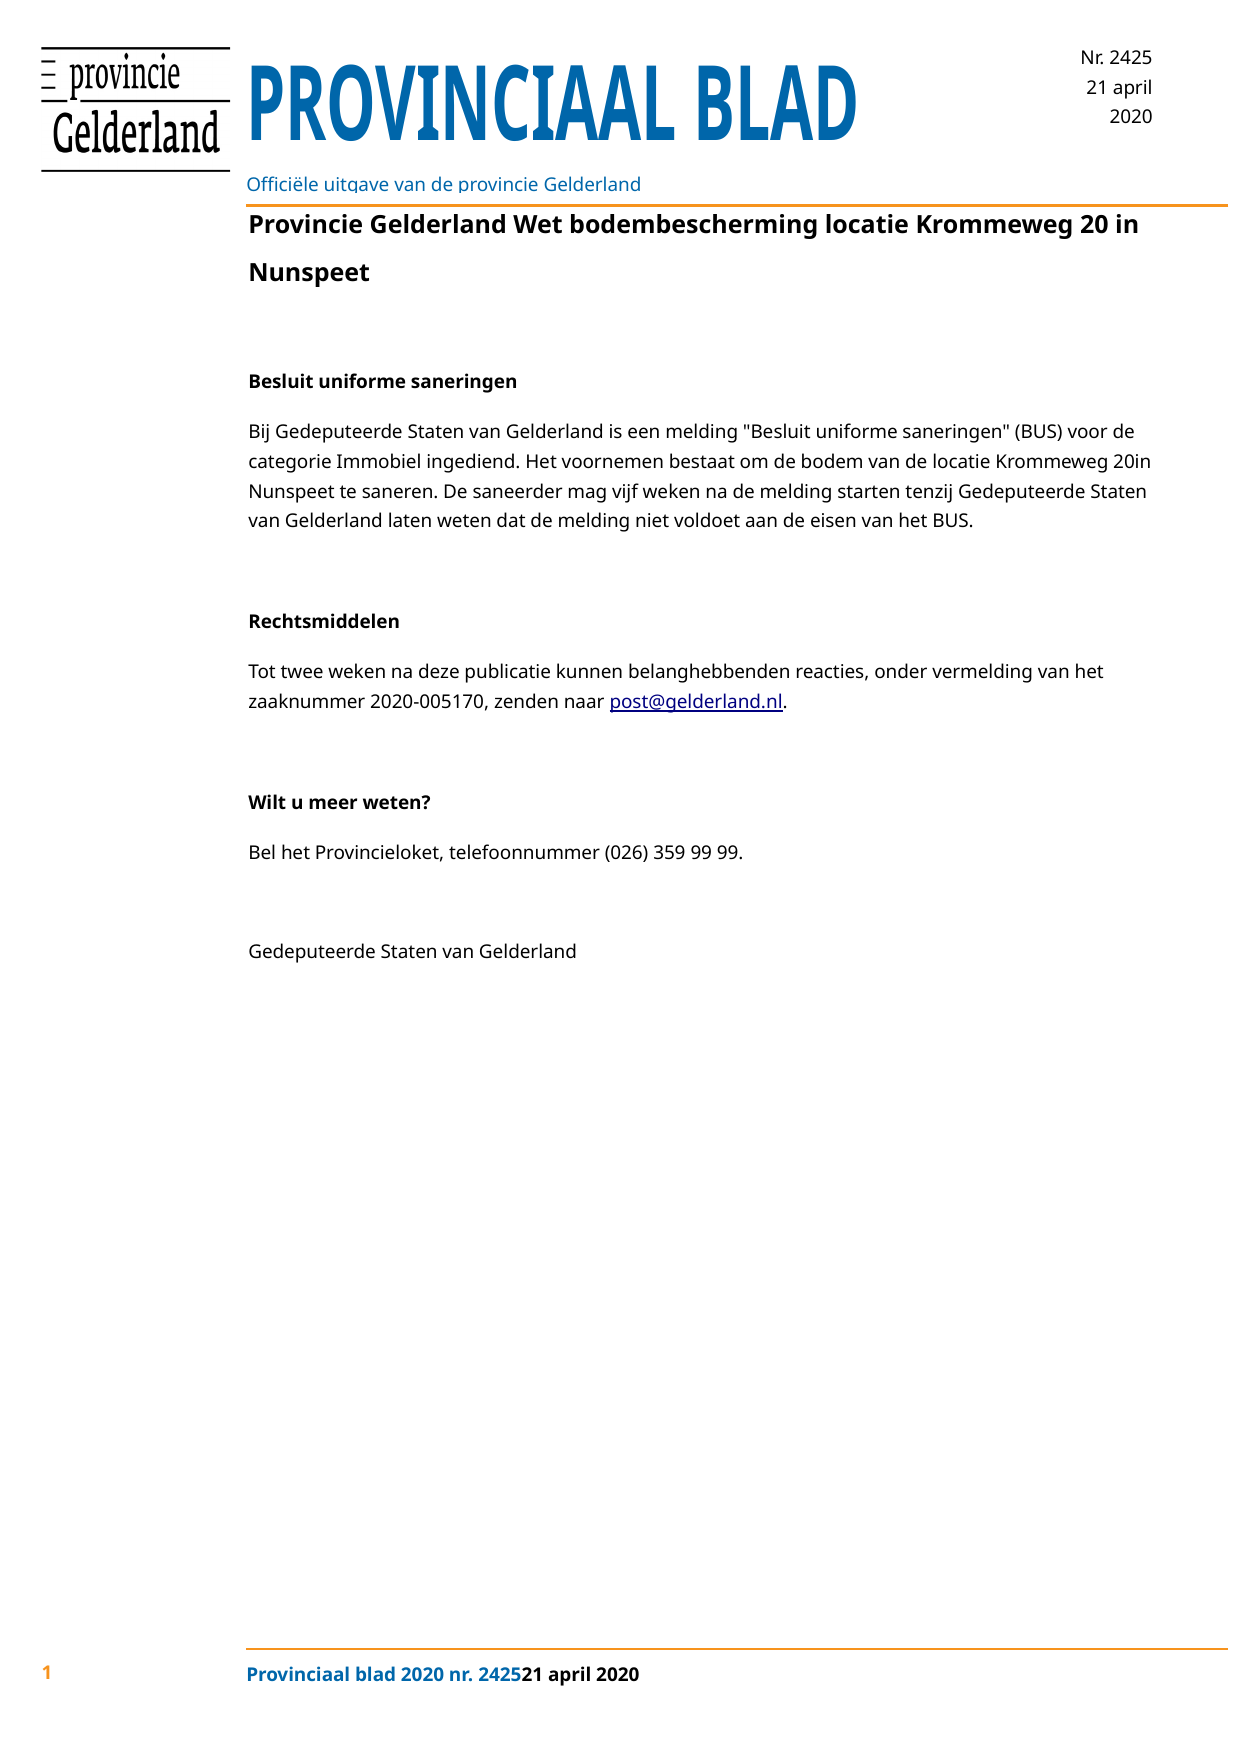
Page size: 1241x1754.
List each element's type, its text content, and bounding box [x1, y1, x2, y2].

text Bij Gedeputeerde Staten van Gelderland is een melding "Besluit uniforme saneringen" (BUS) voor de categorie Immobiel ingediend. Het voornemen bestaat om de bodem van de locatie Krommeweg 20in Nunspeet te saneren. De saneerder mag vijf weken na de melding starten tenzij Gedeputeerde Staten van Gelderland laten weten dat de melding niet voldoet aan de eisen van het BUS. [248, 419, 1152, 533]
text Tot twee weken na deze publicatie kunnen belanghebbenden reacties, onder vermelding van het zaaknummer 2020-005170, zenden naar post@gelderland.nl. [248, 659, 1152, 714]
picture [41, 47, 231, 172]
text Wilt u meer weten? [248, 789, 1152, 815]
text Gedeputeerde Staten van Gelderland [248, 938, 1152, 963]
text Besluit uniforme saneringen [248, 368, 1152, 394]
text Provincie Gelderland Wet bodembescherming locatie Krommeweg 20 in Nunspeet [248, 207, 1152, 288]
text Bel het Provincieloket, telefoonnummer (026) 359 99 99. [248, 839, 1152, 865]
text Rechtsmiddelen [248, 608, 1152, 634]
